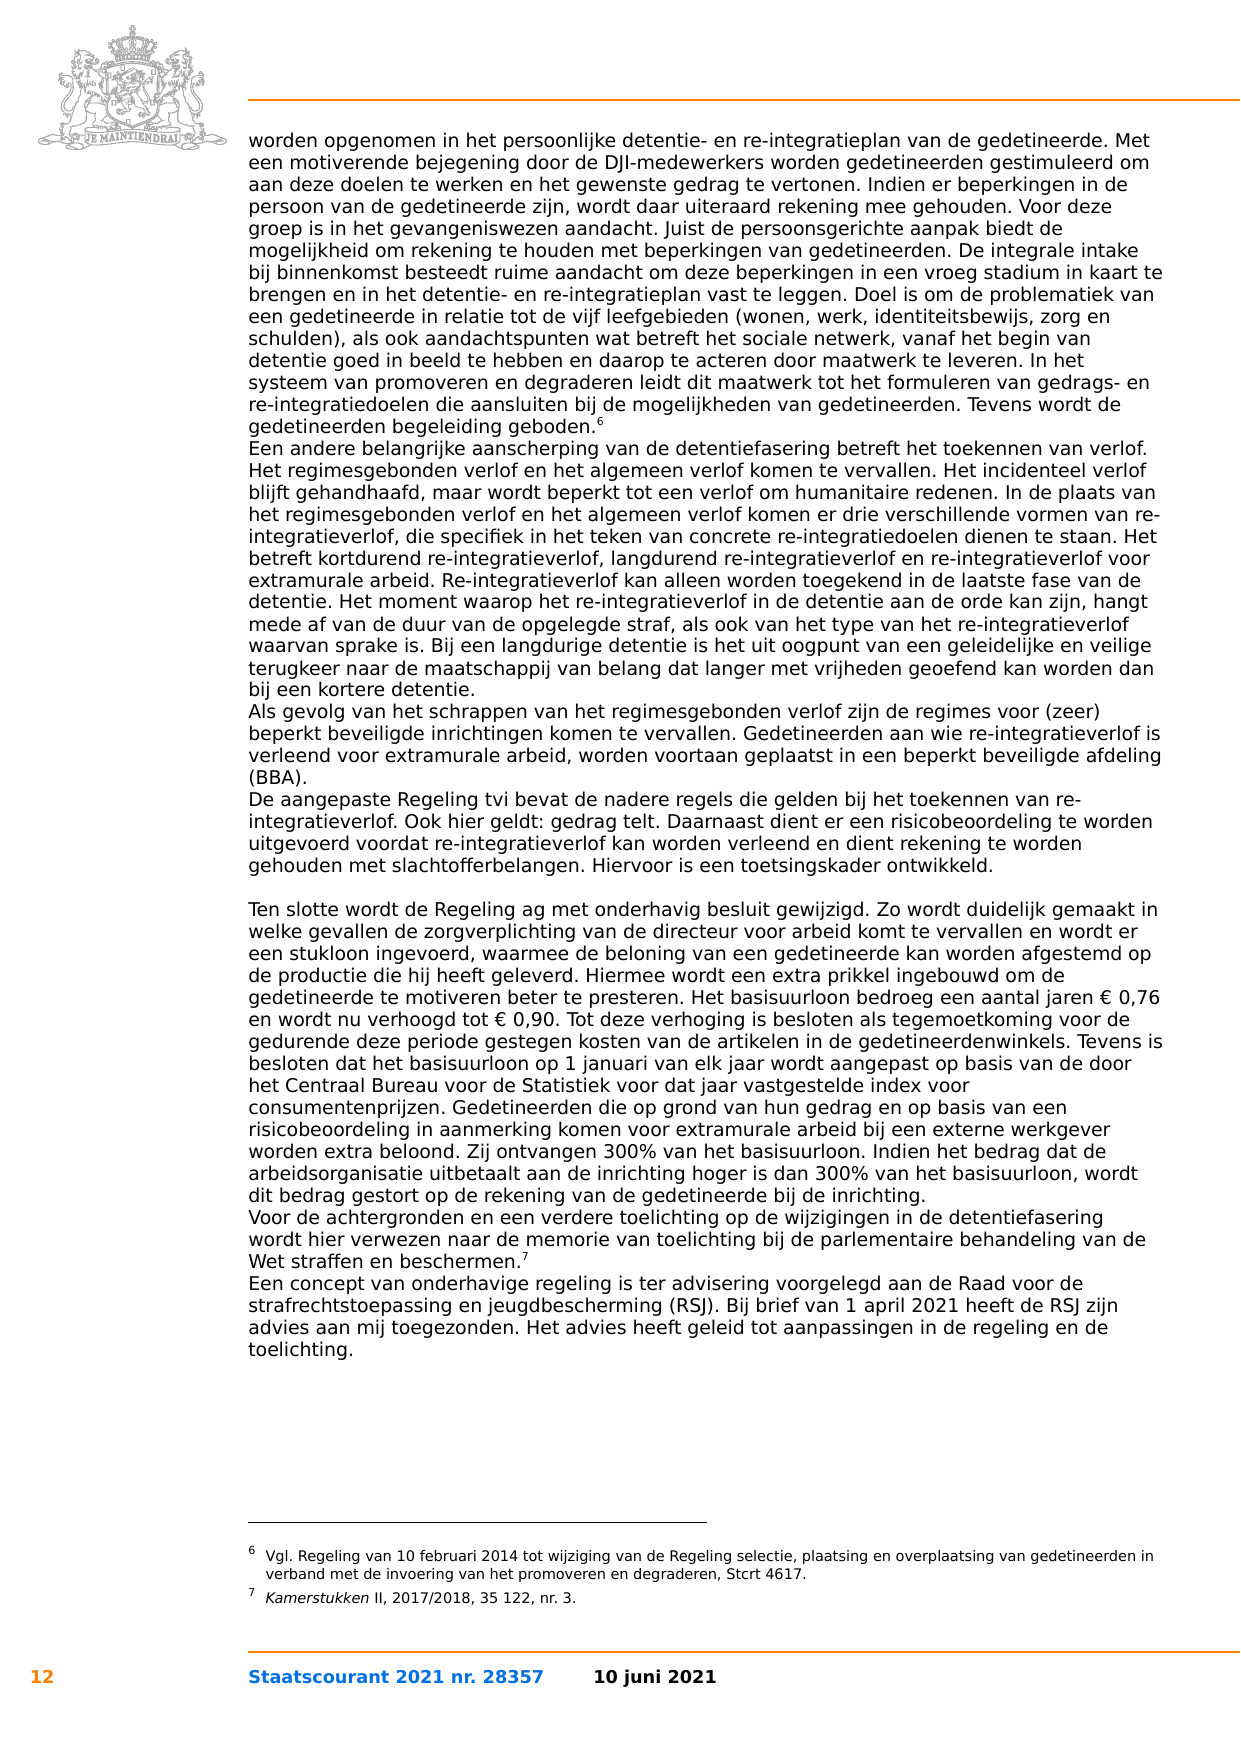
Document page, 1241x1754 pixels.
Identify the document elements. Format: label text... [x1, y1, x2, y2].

text Ten slotte wordt de Regeling ag met onderhavig besluit gewijzigd. Zo wordt duidelijk gemaakt in welke gevallen de zorgverplichting van de directeur voor arbeid komt te vervallen en wordt er een stukloon ingevoerd, waarmee de beloning van een gedetineerde kan worden afgestemd op de productie die hij heeft geleverd. Hiermee wordt een extra prikkel ingebouwd om de gedetineerde te motiveren beter te presteren. Het basisuurloon bedroeg een aantal jaren € 0,76 en wordt nu verhoogd tot € 0,90. Tot deze verhoging is besloten als tegemoetkoming voor de gedurende deze periode gestegen kosten van de artikelen in de gedetineerdenwinkels. Tevens is besloten dat het basisuurloon op 1 januari van elk jaar wordt aangepast op basis van de door het Centraal Bureau voor de Statistiek voor dat jaar vastgestelde index voor consumentenprijzen. Gedetineerden die op grond van hun gedrag en op basis van een risicobeoordeling in aanmerking komen voor extramurale arbeid bij een externe werkgever worden extra beloond. Zij ontvangen 300% van het basisuurloon. Indien het bedrag dat de arbeidsorganisatie uitbetaalt aan de inrichting hoger is dan 300% van het basisuurloon, wordt dit bedrag gestort op de rekening van de gedetineerde bij de inrichting. [248, 899, 1163, 1207]
text worden opgenomen in het persoonlijke detentie- en re-integratieplan van de gedetineerde. Met een motiverende bejegening door de DJI-medewerkers worden gedetineerden gestimuleerd om aan deze doelen te werken en het gewenste gedrag te vertonen. Indien er beperkingen in de persoon van de gedetineerde zijn, wordt daar uiteraard rekening mee gehouden. Voor deze groep is in het gevangeniswezen aandacht. Juist de persoonsgerichte aanpak biedt de mogelijkheid om rekening te houden met beperkingen van gedetineerden. De integrale intake bij binnenkomst besteedt ruime aandacht om deze beperkingen in een vroeg stadium in kaart te brengen en in het detentie- en re-integratieplan vast te leggen. Doel is om de problematiek van een gedetineerde in relatie tot de vijf leefgebieden (wonen, werk, identiteitsbewijs, zorg en schulden), als ook aandachtspunten wat betreft het sociale netwerk, vanaf het begin van detentie goed in beeld te hebben en daarop te acteren door maatwerk te leveren. In het systeem van promoveren en degraderen leidt dit maatwerk tot het formuleren van gedrags- en re-integratiedoelen die aansluiten bij de mogelijkheden van gedetineerden. Tevens wordt de gedetineerden begeleiding geboden. [248, 130, 1163, 438]
text Een concept van onderhavige regeling is ter advisering voorgelegd aan de Raad voor de strafrechtstoepassing en jeugdbescherming (RSJ). Bij brief van 1 april 2021 heeft de RSJ zijn advies aan mij toegezonden. Het advies heeft geleid tot aanpassingen in de regeling en de toelichting. [248, 1273, 1163, 1361]
text Voor de achtergronden en een verdere toelichting op de wijzigingen in de detentiefasering wordt hier verwezen naar de memorie van toelichting bij de parlementaire behandeling van de Wet straffen en beschermen. [248, 1207, 1163, 1273]
text Als gevolg van het schrappen van het regimesgebonden verlof zijn de regimes voor (zeer) beperkt beveiligde inrichtingen komen te vervallen. Gedetineerden aan wie re-integratieverlof is verleend voor extramurale arbeid, worden voortaan geplaatst in een beperkt beveiligde afdeling (BBA). [248, 701, 1163, 789]
picture [38, 25, 227, 150]
text Kamerstukken II, 2017/2018, 35 122, nr. 3. [248, 1586, 1163, 1608]
text Een andere belangrijke aanscherping van de detentiefasering betreft het toekennen van verlof. Het regimesgebonden verlof en het algemeen verlof komen te vervallen. Het incidenteel verlof blijft gehandhaafd, maar wordt beperkt tot een verlof om humanitaire redenen. In de plaats van het regimesgebonden verlof en het algemeen verlof komen er drie verschillende vormen van re-integratieverlof, die specifiek in het teken van concrete re-integratiedoelen dienen te staan. Het betreft kortdurend re-integratieverlof, langdurend re-integratieverlof en re-integratieverlof voor extramurale arbeid. Re-integratieverlof kan alleen worden toegekend in de laatste fase van de detentie. Het moment waarop het re-integratieverlof in de detentie aan de orde kan zijn, hangt mede af van de duur van de opgelegde straf, als ook van het type van het re-integratieverlof waarvan sprake is. Bij een langdurige detentie is het uit oogpunt van een geleidelijke en veilige terugkeer naar de maatschappij van belang dat langer met vrijheden geoefend kan worden dan bij een kortere detentie. [248, 438, 1163, 701]
text Vgl. Regeling van 10 februari 2014 tot wijziging van de Regeling selectie, plaatsing en overplaatsing van gedetineerden in verband met de invoering van het promoveren en degraderen, Stcrt 4617. [248, 1544, 1163, 1583]
text De aangepaste Regeling tvi bevat de nadere regels die gelden bij het toekennen van re-integratieverlof. Ook hier geldt: gedrag telt. Daarnaast dient er een risicobeoordeling te worden uitgevoerd voordat re-integratieverlof kan worden verleend en dient rekening te worden gehouden met slachtofferbelangen. Hiervoor is een toetsingskader ontwikkeld. [248, 789, 1163, 877]
